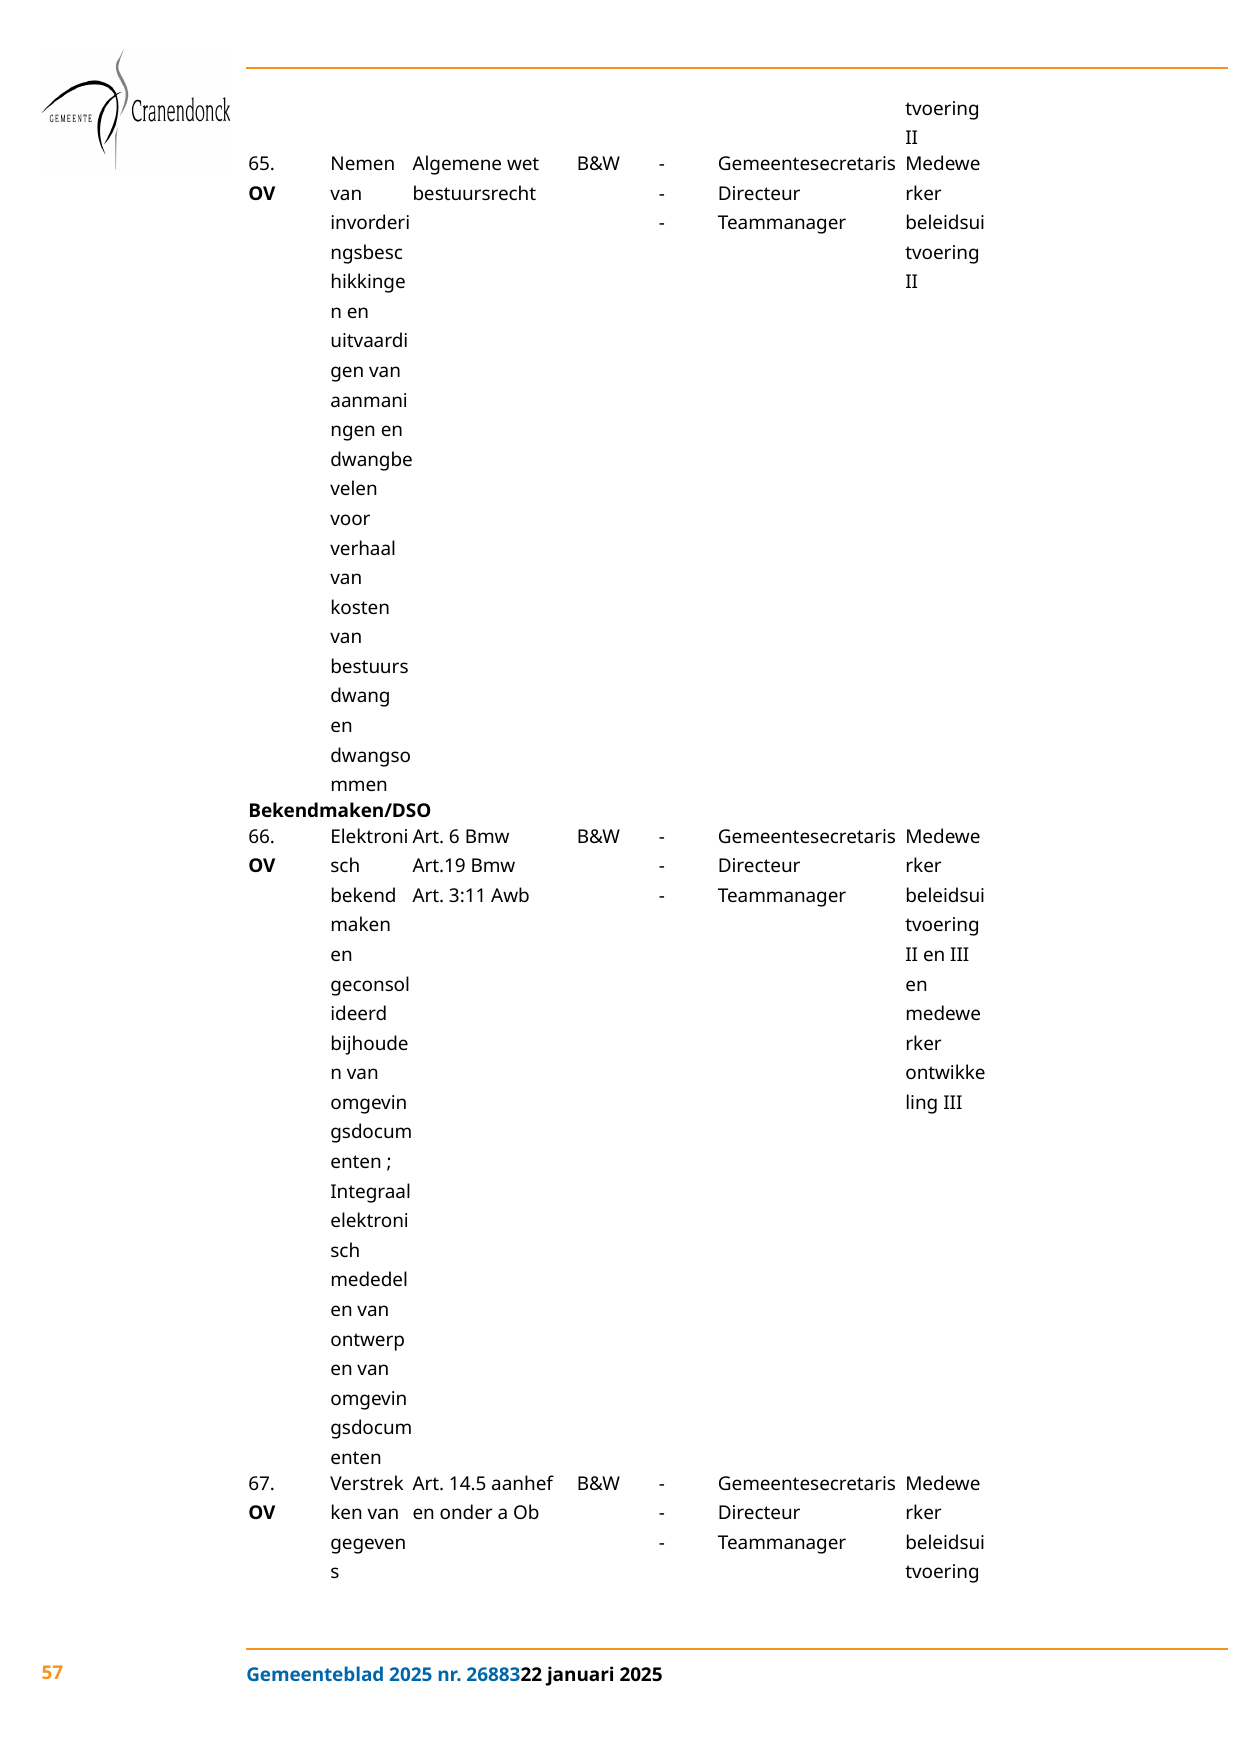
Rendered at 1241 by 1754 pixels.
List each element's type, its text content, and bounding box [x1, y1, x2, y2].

table_cell Nemen van invorderingsbeschikkingen en uitvaardigen van aanmaningen en dwangbevelen voor verhaal van kosten van bestuursdwang en dwangsommen [330, 150, 412, 797]
table_cell Elektronisch bekendmaken en geconsolideerd bijhouden van omgevingsdocumenten ; Integraal elektronisch mededelen van ontwerpen van omgevingsdocumenten [330, 823, 412, 1470]
table_cell Art. 6 Bmw Art.19 Bmw Art. 3:11 Awb [412, 823, 577, 1470]
table_cell [987, 1470, 1152, 1584]
table_cell Bekendmaken/DSO [248, 797, 1152, 823]
table_cell [330, 95, 412, 150]
table_cell [987, 150, 1152, 797]
table_cell Verstrekken van gegevens [330, 1470, 412, 1584]
table_cell 65. OV [248, 150, 330, 797]
table_cell [248, 95, 330, 150]
table_cell Medewerker beleidsuitvoering II en III en medewerker ontwikkeling III [905, 823, 987, 1470]
table_cell [577, 95, 659, 150]
table_cell B&W [577, 150, 659, 797]
table_cell B&W [577, 823, 659, 1470]
table_cell Gemeentesecretaris Directeur Teammanager [659, 150, 905, 797]
table_cell Gemeentesecretaris Directeur Teammanager [659, 1470, 905, 1584]
table_cell Medewerker beleidsuitvoering [905, 1470, 987, 1584]
table_cell 67. OV [248, 1470, 330, 1584]
table_cell Algemene wet bestuursrecht [412, 150, 577, 797]
table_cell B&W [577, 1470, 659, 1584]
table_cell Gemeentesecretaris Directeur Teammanager [659, 823, 905, 1470]
table_cell [987, 95, 1152, 150]
table_cell 66. OV [248, 823, 330, 1470]
table_cell [659, 95, 905, 150]
picture [41, 47, 231, 172]
table_cell Art. 14.5 aanhef en onder a Ob [412, 1470, 577, 1584]
table_cell Medewerker beleidsuitvoering II [905, 150, 987, 797]
table_cell tvoering II [905, 95, 987, 150]
table_cell [412, 95, 577, 150]
table_cell [987, 823, 1152, 1470]
